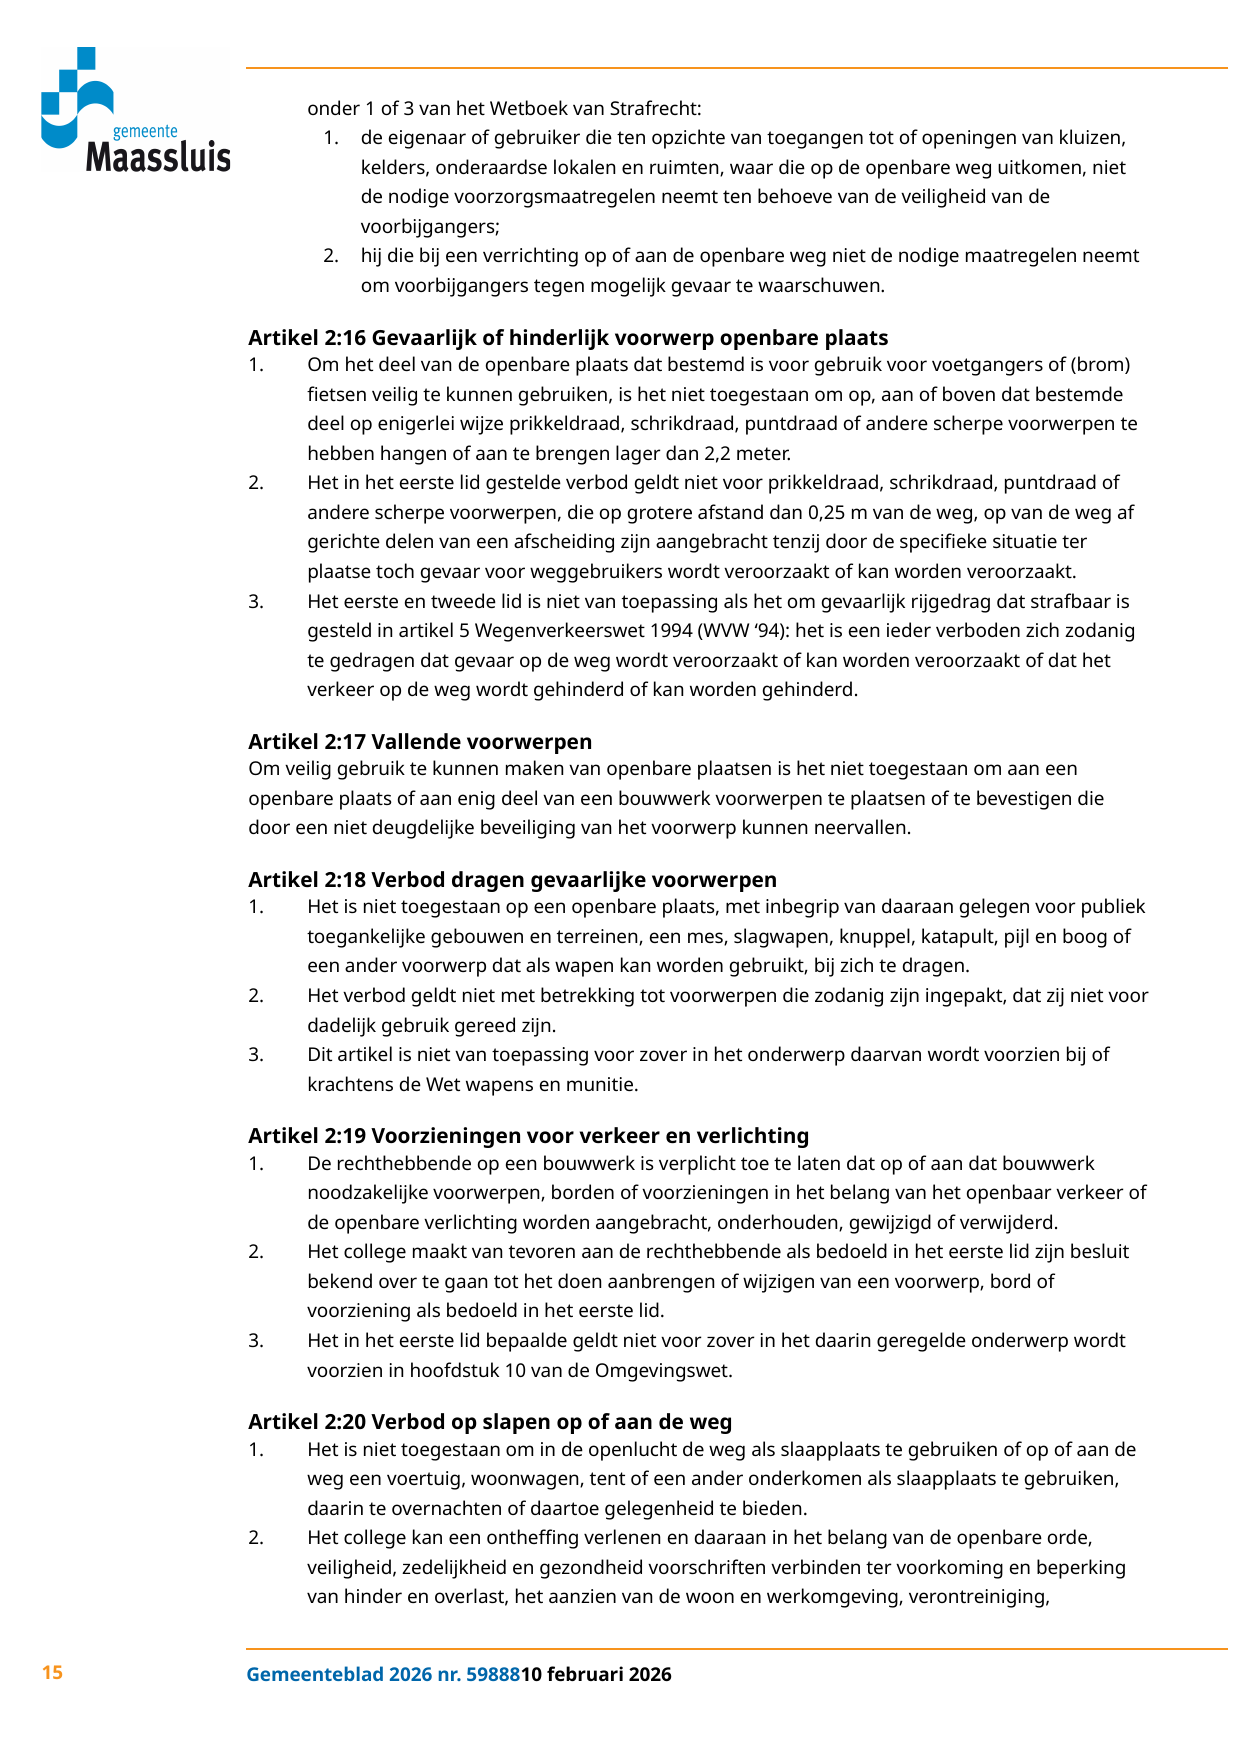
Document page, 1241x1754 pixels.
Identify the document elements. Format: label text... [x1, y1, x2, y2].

list Dit artikel is niet van toepassing voor zover in het onderwerp daarvan wordt voorzien bij of krachtens de Wet wapens en munitie. [248, 1041, 1152, 1097]
text Artikel 2:20 Verbod op slapen op of aan de weg [248, 1407, 1152, 1436]
text Artikel 2:17 Vallende voorwerpen [248, 727, 1152, 755]
list Het is niet toegestaan op een openbare plaats, met inbegrip van daaraan gelegen voor publiek toegankelijke gebouwen en terreinen, een mes, slagwapen, knuppel, katapult, pijl en boog of een ander voorwerp dat als wapen kan worden gebruikt, bij zich te dragen. [248, 893, 1152, 978]
list Het eerste en tweede lid is niet van toepassing als het om gevaarlijk rijgedrag dat strafbaar is gesteld in artikel 5 Wegenverkeerswet 1994 (WVW ‘94): het is een ieder verboden zich zodanig te gedragen dat gevaar op de weg wordt veroorzaakt of kan worden veroorzaakt of dat het verkeer op de weg wordt gehinderd of kan worden gehinderd. [248, 588, 1152, 702]
list Het is niet toegestaan om in de openlucht de weg als slaapplaats te gebruiken of op of aan de weg een voertuig, woonwagen, tent of een ander onderkomen als slaapplaats te gebruiken, daarin te overnachten of daartoe gelegenheid te bieden. [248, 1436, 1152, 1521]
text Artikel 2:18 Verbod dragen gevaarlijke voorwerpen [248, 865, 1152, 893]
list Het college maakt van tevoren aan de rechthebbende als bedoeld in het eerste lid zijn besluit bekend over te gaan tot het doen aanbrengen of wijzigen van een voorwerp, bord of voorziening als bedoeld in het eerste lid. [248, 1238, 1152, 1323]
text Om veilig gebruik te kunnen maken van openbare plaatsen is het niet toegestaan om aan een openbare plaats of aan enig deel van een bouwwerk voorwerpen te plaatsen of te bevestigen die door een niet deugdelijke beveiliging van het voorwerp kunnen neervallen. [248, 755, 1152, 840]
list de eigenaar of gebruiker die ten opzichte van toegangen tot of openingen van kluizen, kelders, onderaardse lokalen en ruimten, waar die op de openbare weg uitkomen, niet de nodige voorzorgsmaatregelen neemt ten behoeve van de veiligheid van de voorbijgangers; [323, 124, 1152, 239]
list onder 1 of 3 van het Wetboek van Strafrecht: [248, 95, 1152, 121]
list Het in het eerste lid gestelde verbod geldt niet voor prikkeldraad, schrikdraad, puntdraad of andere scherpe voorwerpen, die op grotere afstand dan 0,25 m van de weg, op van de weg af gerichte delen van een afscheiding zijn aangebracht tenzij door de specifieke situatie ter plaatse toch gevaar voor weggebruikers wordt veroorzaakt of kan worden veroorzaakt. [248, 469, 1152, 584]
text Artikel 2:19 Voorzieningen voor verkeer en verlichting [248, 1121, 1152, 1150]
list Het college kan een ontheffing verlenen en daaraan in het belang van de openbare orde, veiligheid, zedelijkheid en gezondheid voorschriften verbinden ter voorkoming en beperking van hinder en overlast, het aanzien van de woon en werkomgeving, verontreiniging, [248, 1524, 1152, 1609]
list hij die bij een verrichting op of aan de openbare weg niet de nodige maatregelen neemt om voorbijgangers tegen mogelijk gevaar te waarschuwen. [323, 243, 1152, 298]
picture [41, 47, 231, 172]
list Het in het eerste lid bepaalde geldt niet voor zover in het daarin geregelde onderwerp wordt voorzien in hoofdstuk 10 van de Omgevingswet. [248, 1327, 1152, 1383]
list Om het deel van de openbare plaats dat bestemd is voor gebruik voor voetgangers of (brom) fietsen veilig te kunnen gebruiken, is het niet toegestaan om op, aan of boven dat bestemde deel op enigerlei wijze prikkeldraad, schrikdraad, puntdraad of andere scherpe voorwerpen te hebben hangen of aan te brengen lager dan 2,2 meter. [248, 351, 1152, 466]
text Artikel 2:16 Gevaarlijk of hinderlijk voorwerp openbare plaats [248, 323, 1152, 351]
picture [41, 47, 77, 92]
list Het verbod geldt niet met betrekking tot voorwerpen die zodanig zijn ingepakt, dat zij niet voor dadelijk gebruik gereed zijn. [248, 982, 1152, 1037]
list De rechthebbende op een bouwwerk is verplicht toe te laten dat op of aan dat bouwwerk noodzakelijke voorwerpen, borden of voorzieningen in het belang van het openbaar verkeer of de openbare verlichting worden aangebracht, onderhouden, gewijzigd of verwijderd. [248, 1150, 1152, 1235]
